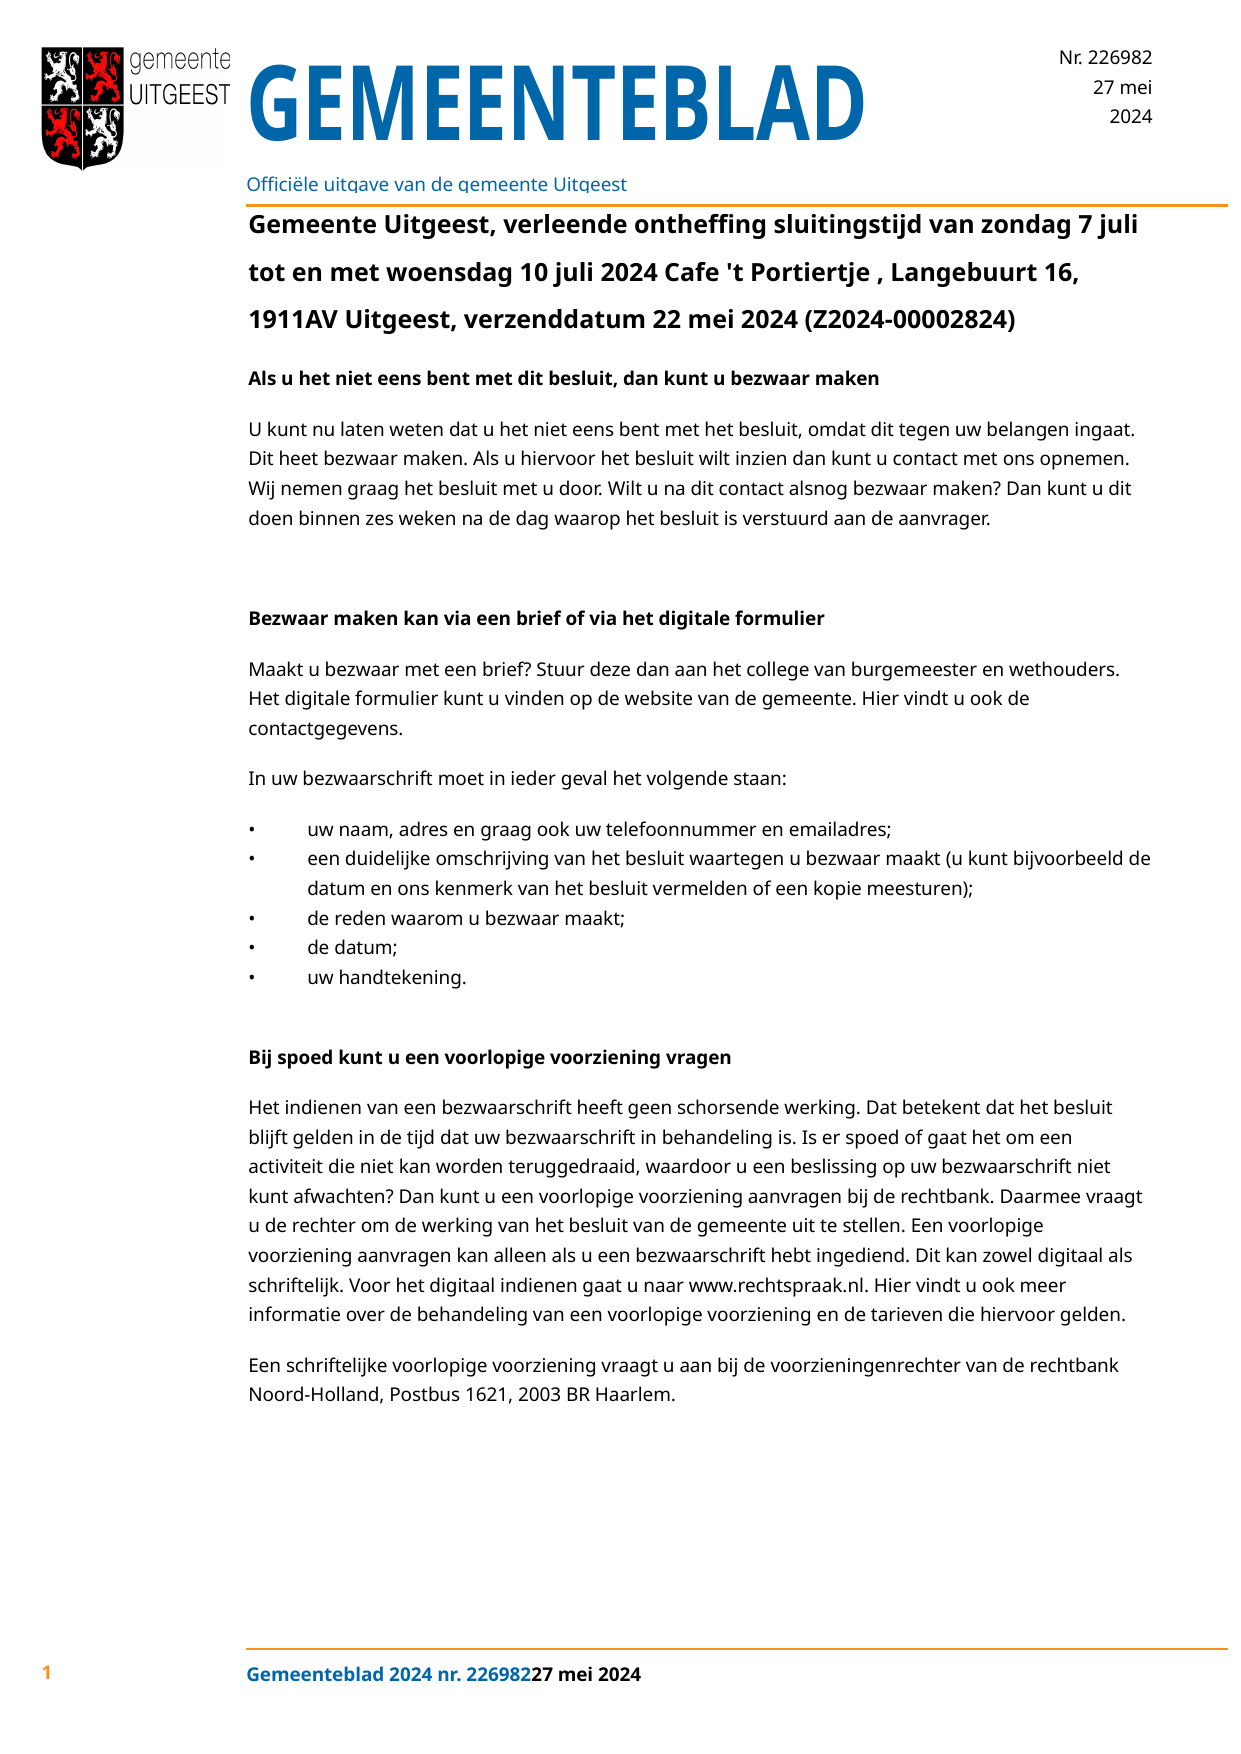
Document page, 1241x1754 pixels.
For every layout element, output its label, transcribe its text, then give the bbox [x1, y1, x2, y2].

list uw naam, adres en graag ook uw telefoonnummer en emailadres; [248, 816, 1152, 842]
list uw handtekening. [248, 964, 1152, 989]
text Bij spoed kunt u een voorlopige voorziening vragen [248, 1044, 1152, 1069]
text Bezwaar maken kan via een brief of via het digitale formulier [248, 606, 1152, 631]
text Een schriftelijke voorlopige voorziening vraagt u aan bij de voorzieningenrechter van de rechtbank Noord-Holland, Postbus 1621, 2003 BR Haarlem. [248, 1352, 1152, 1407]
text Maakt u bezwaar met een brief? Stuur deze dan aan het college van burgemeester en wethouders. Het digitale formulier kunt u vinden op de website van de gemeente. Hier vindt u ook de contactgegevens. [248, 656, 1152, 741]
text Gemeente Uitgeest, verleende ontheffing sluitingstijd van zondag 7 juli tot en met woensdag 10 juli 2024 Cafe 't Portiertje , Langebuurt 16, 1911AV Uitgeest, verzenddatum 22 mei 2024 (Z2024-00002824) [248, 207, 1152, 336]
picture [41, 47, 231, 172]
list een duidelijke omschrijving van het besluit waartegen u bezwaar maakt (u kunt bijvoorbeeld de datum en ons kenmerk van het besluit vermelden of een kopie meesturen); [248, 846, 1152, 901]
text U kunt nu laten weten dat u het niet eens bent met het besluit, omdat dit tegen uw belangen ingaat. Dit heet bezwaar maken. Als u hiervoor het besluit wilt inzien dan kunt u contact met ons opnemen. Wij nemen graag het besluit met u door. Wilt u na dit contact alsnog bezwaar maken? Dan kunt u dit doen binnen zes weken na de dag waarop het besluit is verstuurd aan de aanvrager. [248, 416, 1152, 530]
text Als u het niet eens bent met dit besluit, dan kunt u bezwaar maken [248, 366, 1152, 391]
text In uw bezwaarschrift moet in ieder geval het volgende staan: [248, 766, 1152, 791]
list de datum; [248, 934, 1152, 960]
text Het indienen van een bezwaarschrift heeft geen schorsende werking. Dat betekent dat het besluit blijft gelden in de tijd dat uw bezwaarschrift in behandeling is. Is er spoed of gaat het om een activiteit die niet kan worden teruggedraaid, waardoor u een beslissing op uw bezwaarschrift niet kunt afwachten? Dan kunt u een voorlopige voorziening aanvragen bij de rechtbank. Daarmee vraagt u de rechter om de werking van het besluit van de gemeente uit te stellen. Een voorlopige voorziening aanvragen kan alleen als u een bezwaarschrift hebt ingediend. Dit kan zowel digitaal als schriftelijk. Voor het digitaal indienen gaat u naar www.rechtspraak.nl. Hier vindt u ook meer informatie over de behandeling van een voorlopige voorziening en de tarieven die hiervoor gelden. [248, 1094, 1152, 1327]
list de reden waarom u bezwaar maakt; [248, 905, 1152, 930]
